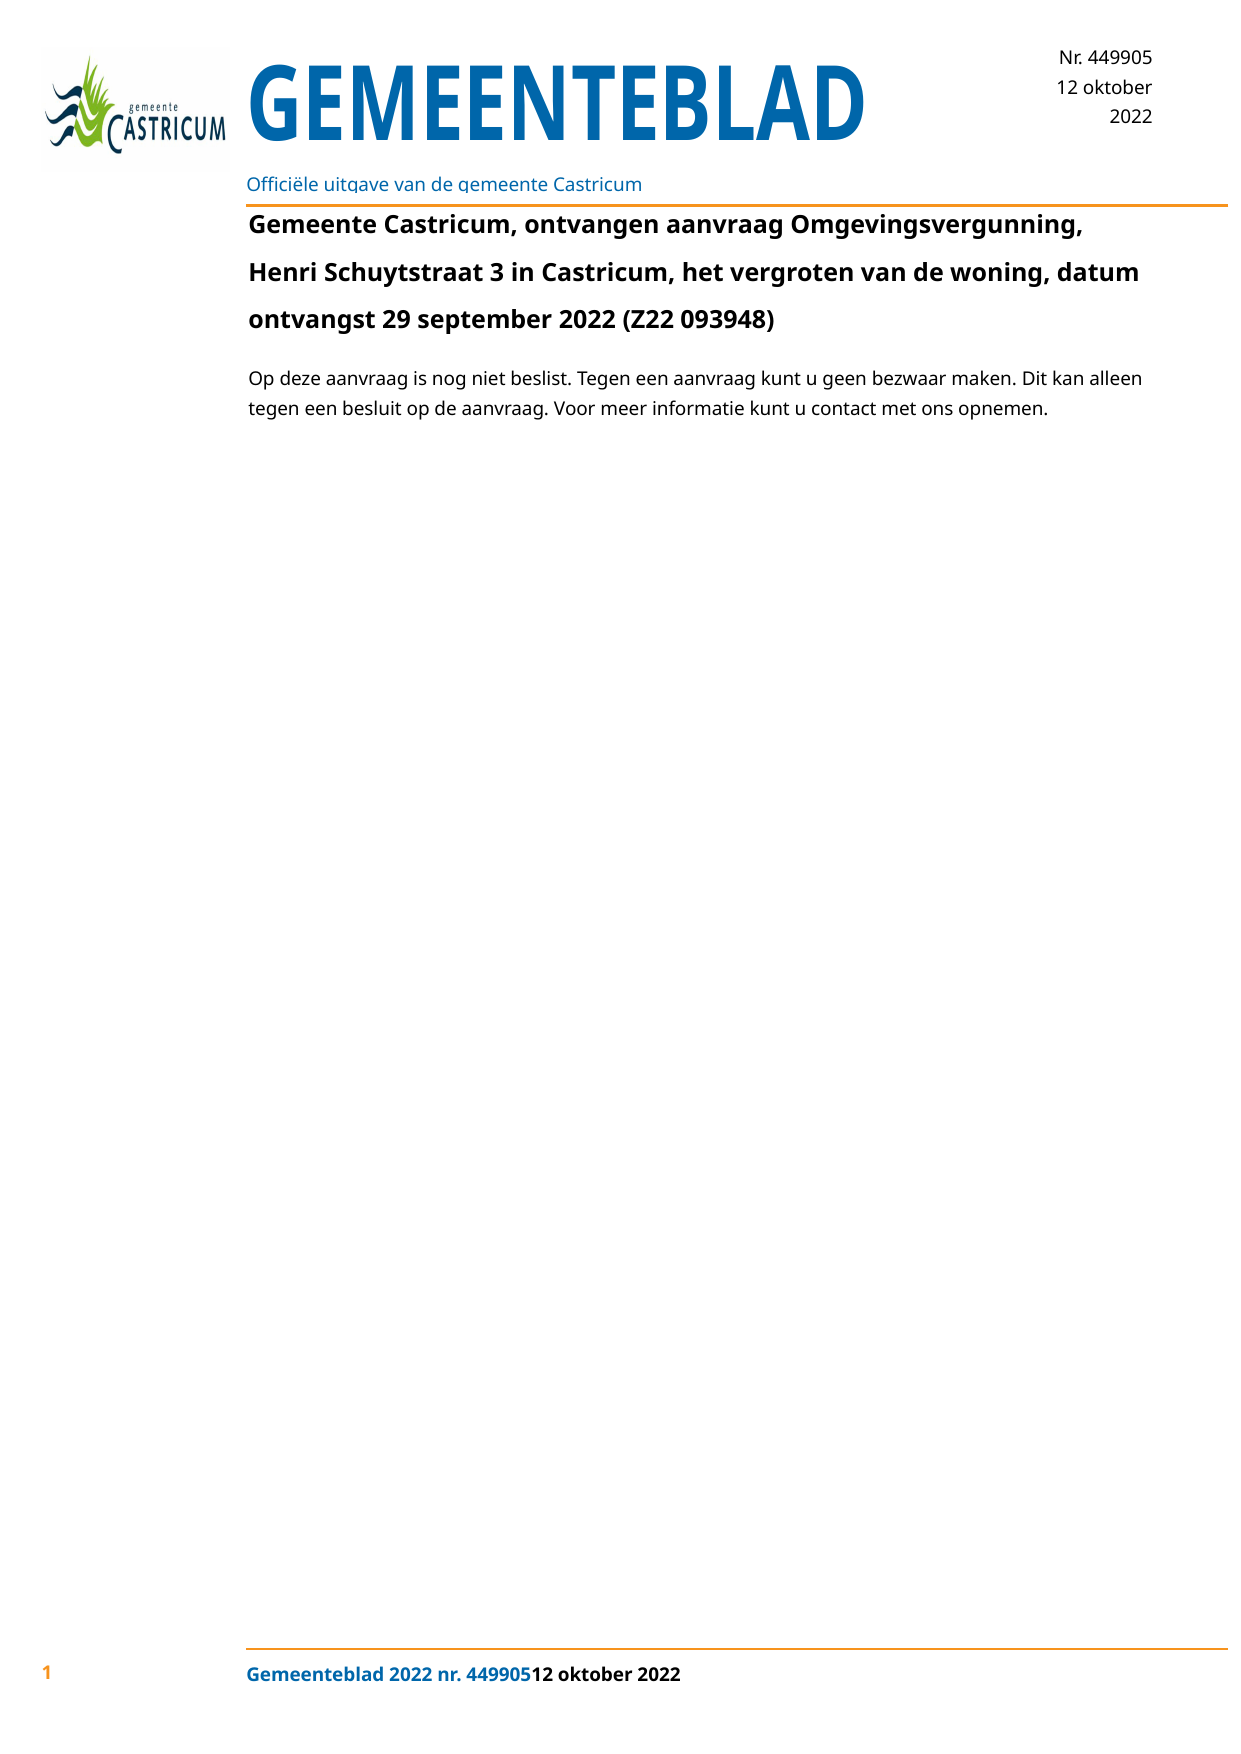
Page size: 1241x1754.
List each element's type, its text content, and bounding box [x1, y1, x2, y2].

picture [41, 47, 231, 172]
text Op deze aanvraag is nog niet beslist. Tegen een aanvraag kunt u geen bezwaar maken. Dit kan alleen tegen een besluit op de aanvraag. Voor meer informatie kunt u contact met ons opnemen. [248, 366, 1152, 421]
text Gemeente Castricum, ontvangen aanvraag Omgevingsvergunning, Henri Schuytstraat 3 in Castricum, het vergroten van de woning, datum ontvangst 29 september 2022 (Z22 093948) [248, 207, 1152, 336]
